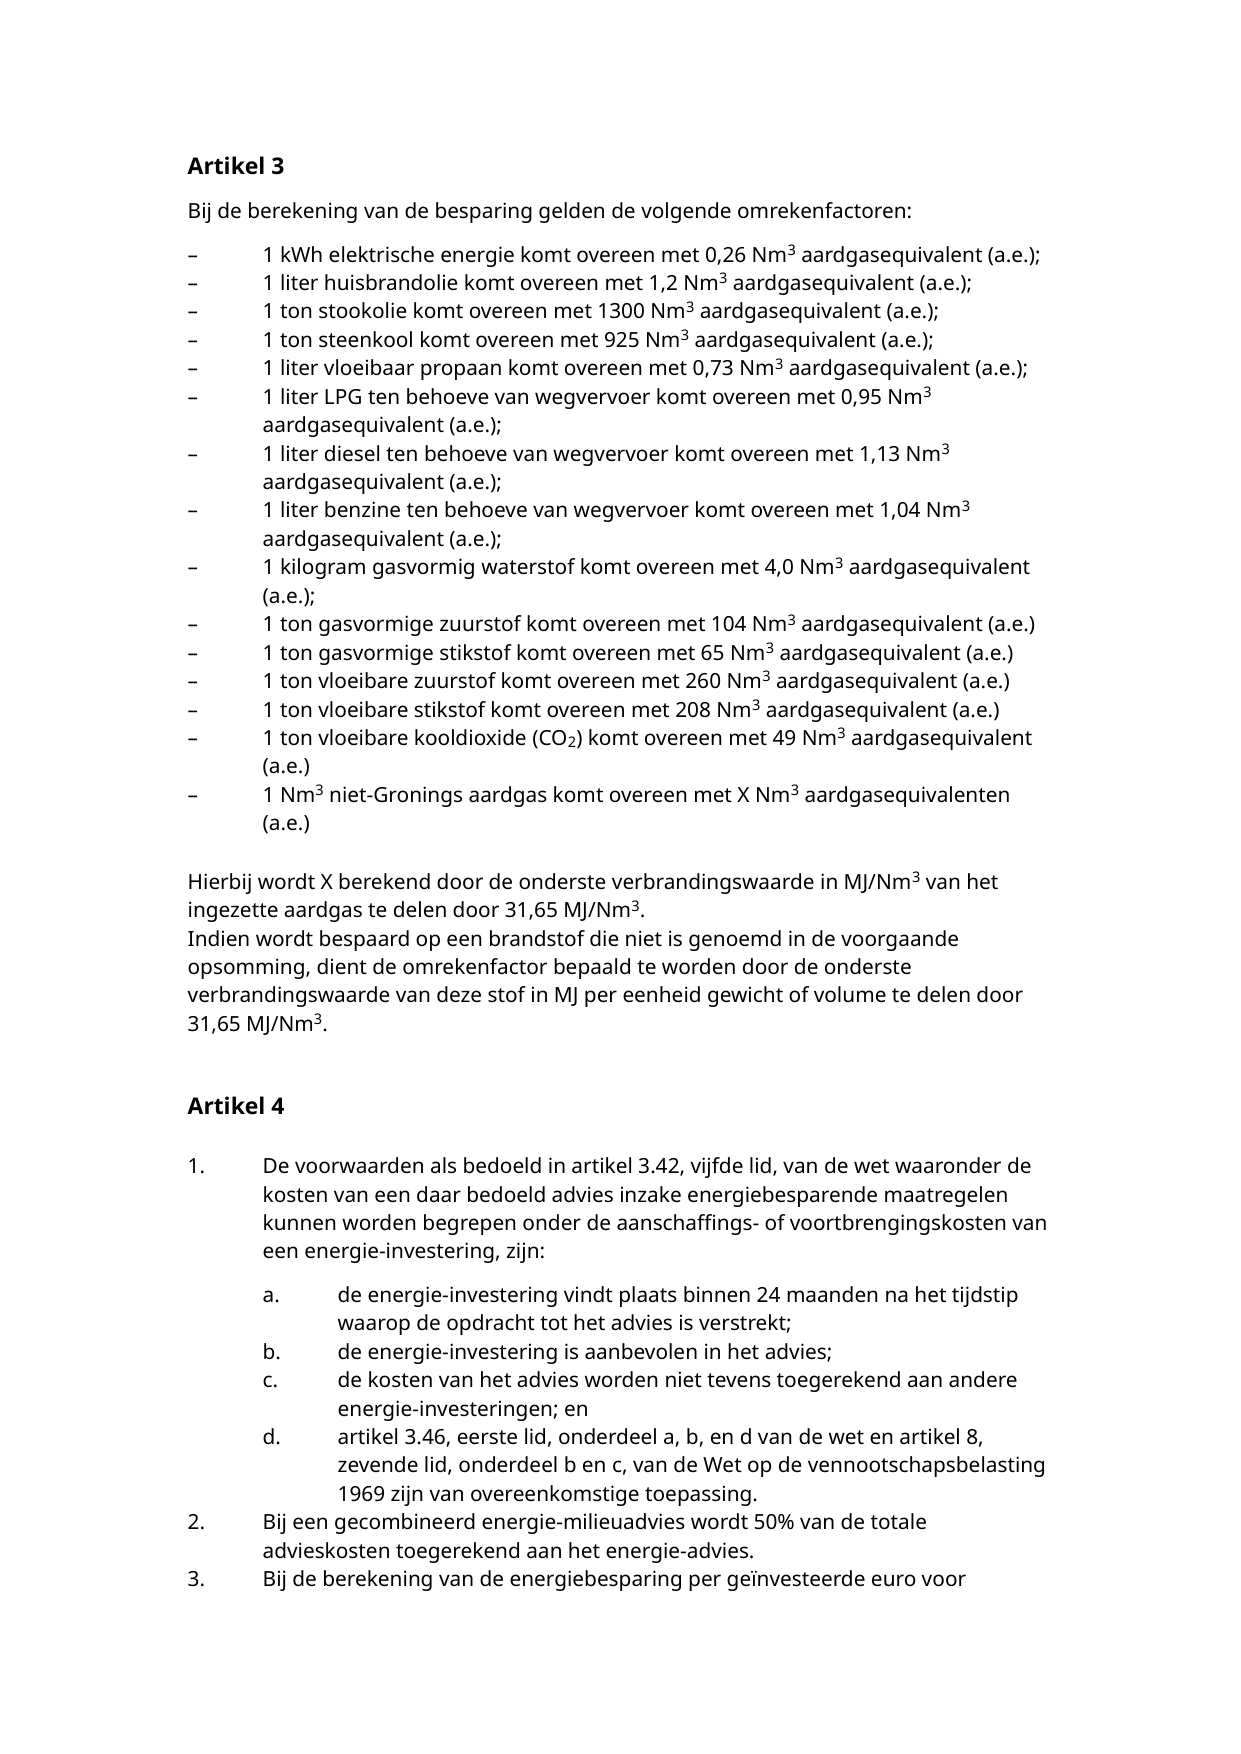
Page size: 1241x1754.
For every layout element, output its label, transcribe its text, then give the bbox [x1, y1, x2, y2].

list 1 ton steenkool komt overeen met 925 Nm3 aardgasequivalent (a.e.); [187, 325, 1053, 353]
list De voorwaarden als bedoeld in artikel 3.42, vijfde lid, van de wet waaronder de kosten van een daar bedoeld advies inzake energiebesparende maatregelen kunnen worden begrepen onder de aanschaffings- of voortbrengingskosten van een energie-investering, zijn: [187, 1151, 1053, 1265]
text Bij de berekening van de besparing gelden de volgende omrekenfactoren: [187, 196, 1053, 225]
list 1 ton vloeibare kooldioxide (CO2) komt overeen met 49 Nm3 aardgasequivalent (a.e.) [187, 723, 1053, 780]
list 1 liter benzine ten behoeve van wegvervoer komt overeen met 1,04 Nm3 aardgasequivalent (a.e.); [187, 496, 1053, 552]
list 1 ton vloeibare stikstof komt overeen met 208 Nm3 aardgasequivalent (a.e.) [187, 695, 1053, 723]
list 1 ton stookolie komt overeen met 1300 Nm3 aardgasequivalent (a.e.); [187, 297, 1053, 325]
list 1 Nm3 niet-Gronings aardgas komt overeen met X Nm3 aardgasequivalenten (a.e.) [187, 780, 1053, 837]
list 1 liter LPG ten behoeve van wegvervoer komt overeen met 0,95 Nm3 aardgasequivalent (a.e.); [187, 382, 1053, 439]
subtitle Artikel 3 [187, 150, 1053, 181]
list Bij de berekening van de energiebesparing per geïnvesteerde euro voor [187, 1564, 1053, 1593]
list 1 ton gasvormige zuurstof komt overeen met 104 Nm3 aardgasequivalent (a.e.) [187, 609, 1053, 638]
list 1 kWh elektrische energie komt overeen met 0,26 Nm3 aardgasequivalent (a.e.); [187, 240, 1053, 268]
list Bij een gecombineerd energie-milieuadvies wordt 50% van de totale advieskosten toegerekend aan het energie-advies. [187, 1507, 1053, 1564]
list de energie-investering is aanbevolen in het advies; [262, 1337, 1053, 1365]
subtitle Artikel 4 [187, 1090, 1053, 1121]
list 1 ton vloeibare zuurstof komt overeen met 260 Nm3 aardgasequivalent (a.e.) [187, 666, 1053, 695]
list artikel 3.46, eerste lid, onderdeel a, b, en d van de wet en artikel 8, zevende lid, onderdeel b en c, van de Wet op de vennootschapsbelasting 1969 zijn van overeenkomstige toepassing. [262, 1422, 1053, 1507]
list de energie-investering vindt plaats binnen 24 maanden na het tijdstip waarop de opdracht tot het advies is verstrekt; [262, 1280, 1053, 1337]
text Hierbij wordt X berekend door de onderste verbrandingswaarde in MJ/Nm3 van het ingezette aardgas te delen door 31,65 MJ/Nm3. [187, 867, 1053, 924]
list 1 liter diesel ten behoeve van wegvervoer komt overeen met 1,13 Nm3 aardgasequivalent (a.e.); [187, 439, 1053, 496]
list 1 kilogram gasvormig waterstof komt overeen met 4,0 Nm3 aardgasequivalent (a.e.); [187, 552, 1053, 609]
list 1 liter huisbrandolie komt overeen met 1,2 Nm3 aardgasequivalent (a.e.); [187, 268, 1053, 297]
text Indien wordt bespaard op een brandstof die niet is genoemd in de voorgaande opsomming, dient de omrekenfactor bepaald te worden door de onderste verbrandingswaarde van deze stof in MJ per eenheid gewicht of volume te delen door 31,65 MJ/Nm3. [187, 924, 1053, 1037]
list de kosten van het advies worden niet tevens toegerekend aan andere energie-investeringen; en [262, 1365, 1053, 1422]
list 1 ton gasvormige stikstof komt overeen met 65 Nm3 aardgasequivalent (a.e.) [187, 638, 1053, 666]
list 1 liter vloeibaar propaan komt overeen met 0,73 Nm3 aardgasequivalent (a.e.); [187, 353, 1053, 382]
